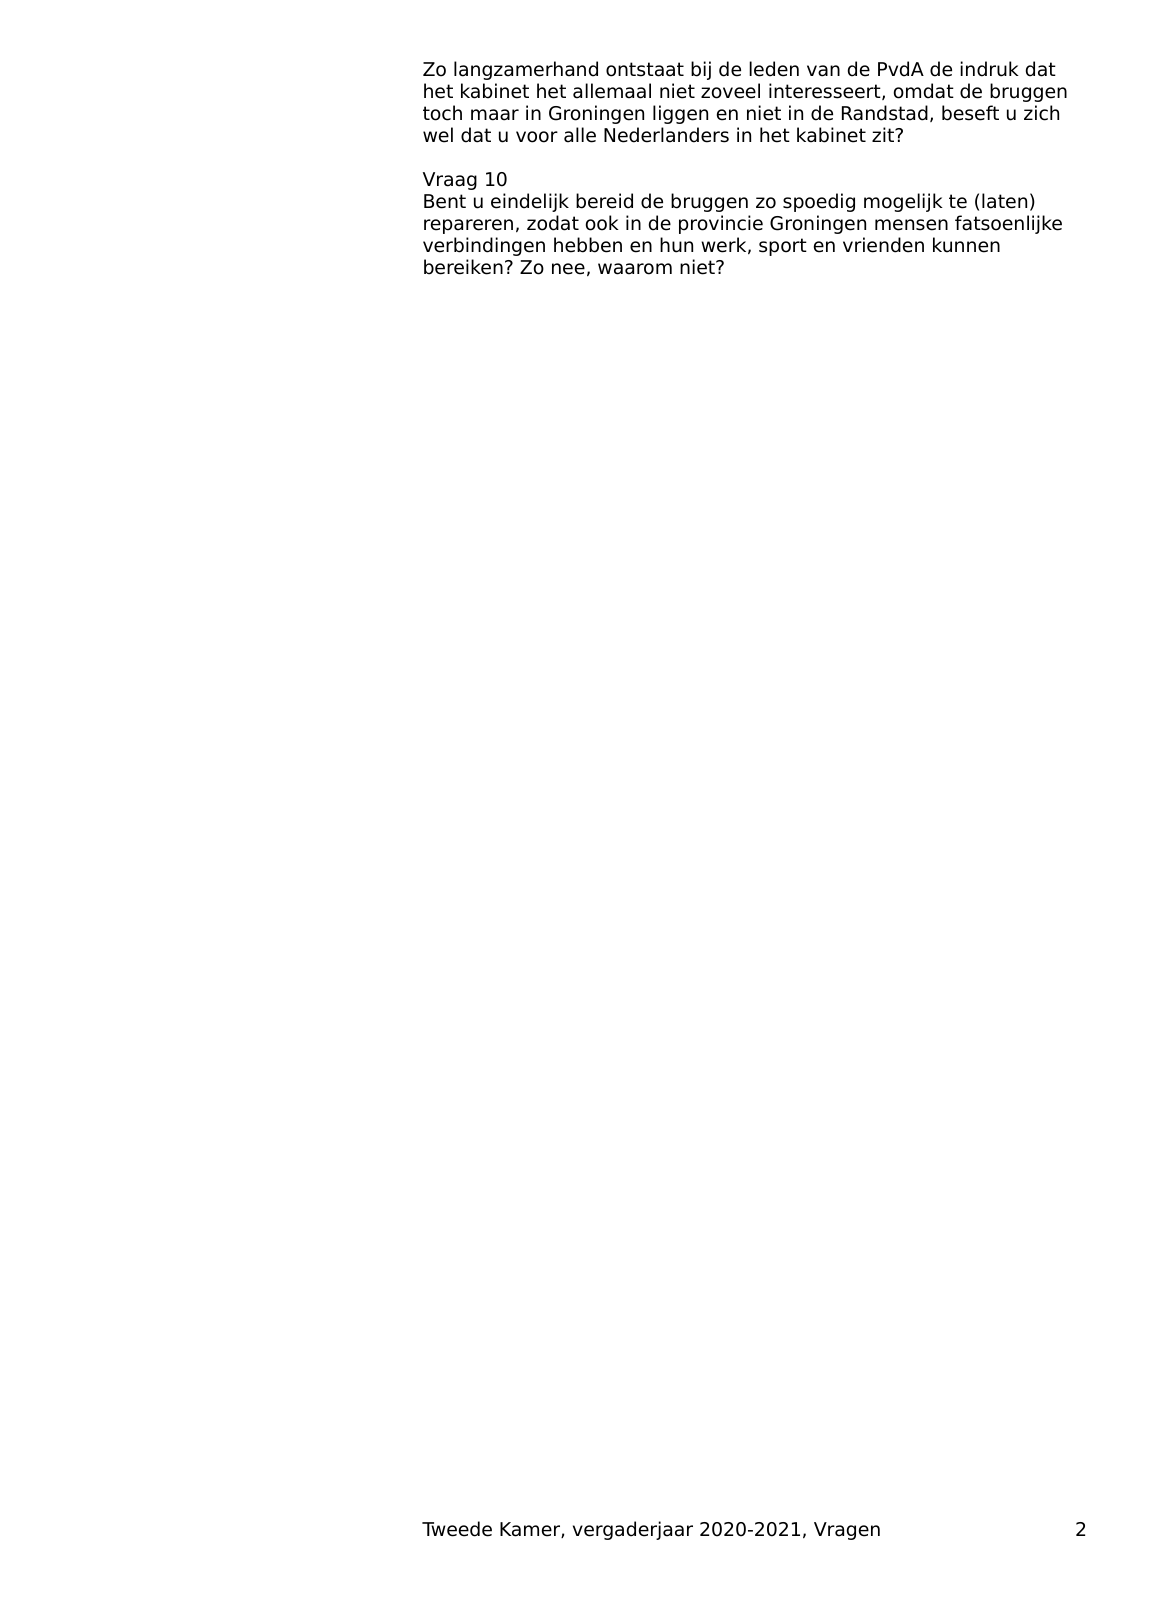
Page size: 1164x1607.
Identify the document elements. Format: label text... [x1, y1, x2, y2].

text Zo langzamerhand ontstaat bij de leden van de PvdA de indruk dat het kabinet het allemaal niet zoveel interesseert, omdat de bruggen toch maar in Groningen liggen en niet in de Randstad, beseft u zich wel dat u voor alle Nederlanders in het kabinet zit? [422, 59, 1087, 147]
text Bent u eindelijk bereid de bruggen zo spoedig mogelijk te (laten) repareren, zodat ook in de provincie Groningen mensen fatsoenlijke verbindingen hebben en hun werk, sport en vrienden kunnen bereiken? Zo nee, waarom niet? [422, 191, 1087, 279]
text Vraag 10 [422, 169, 1087, 191]
